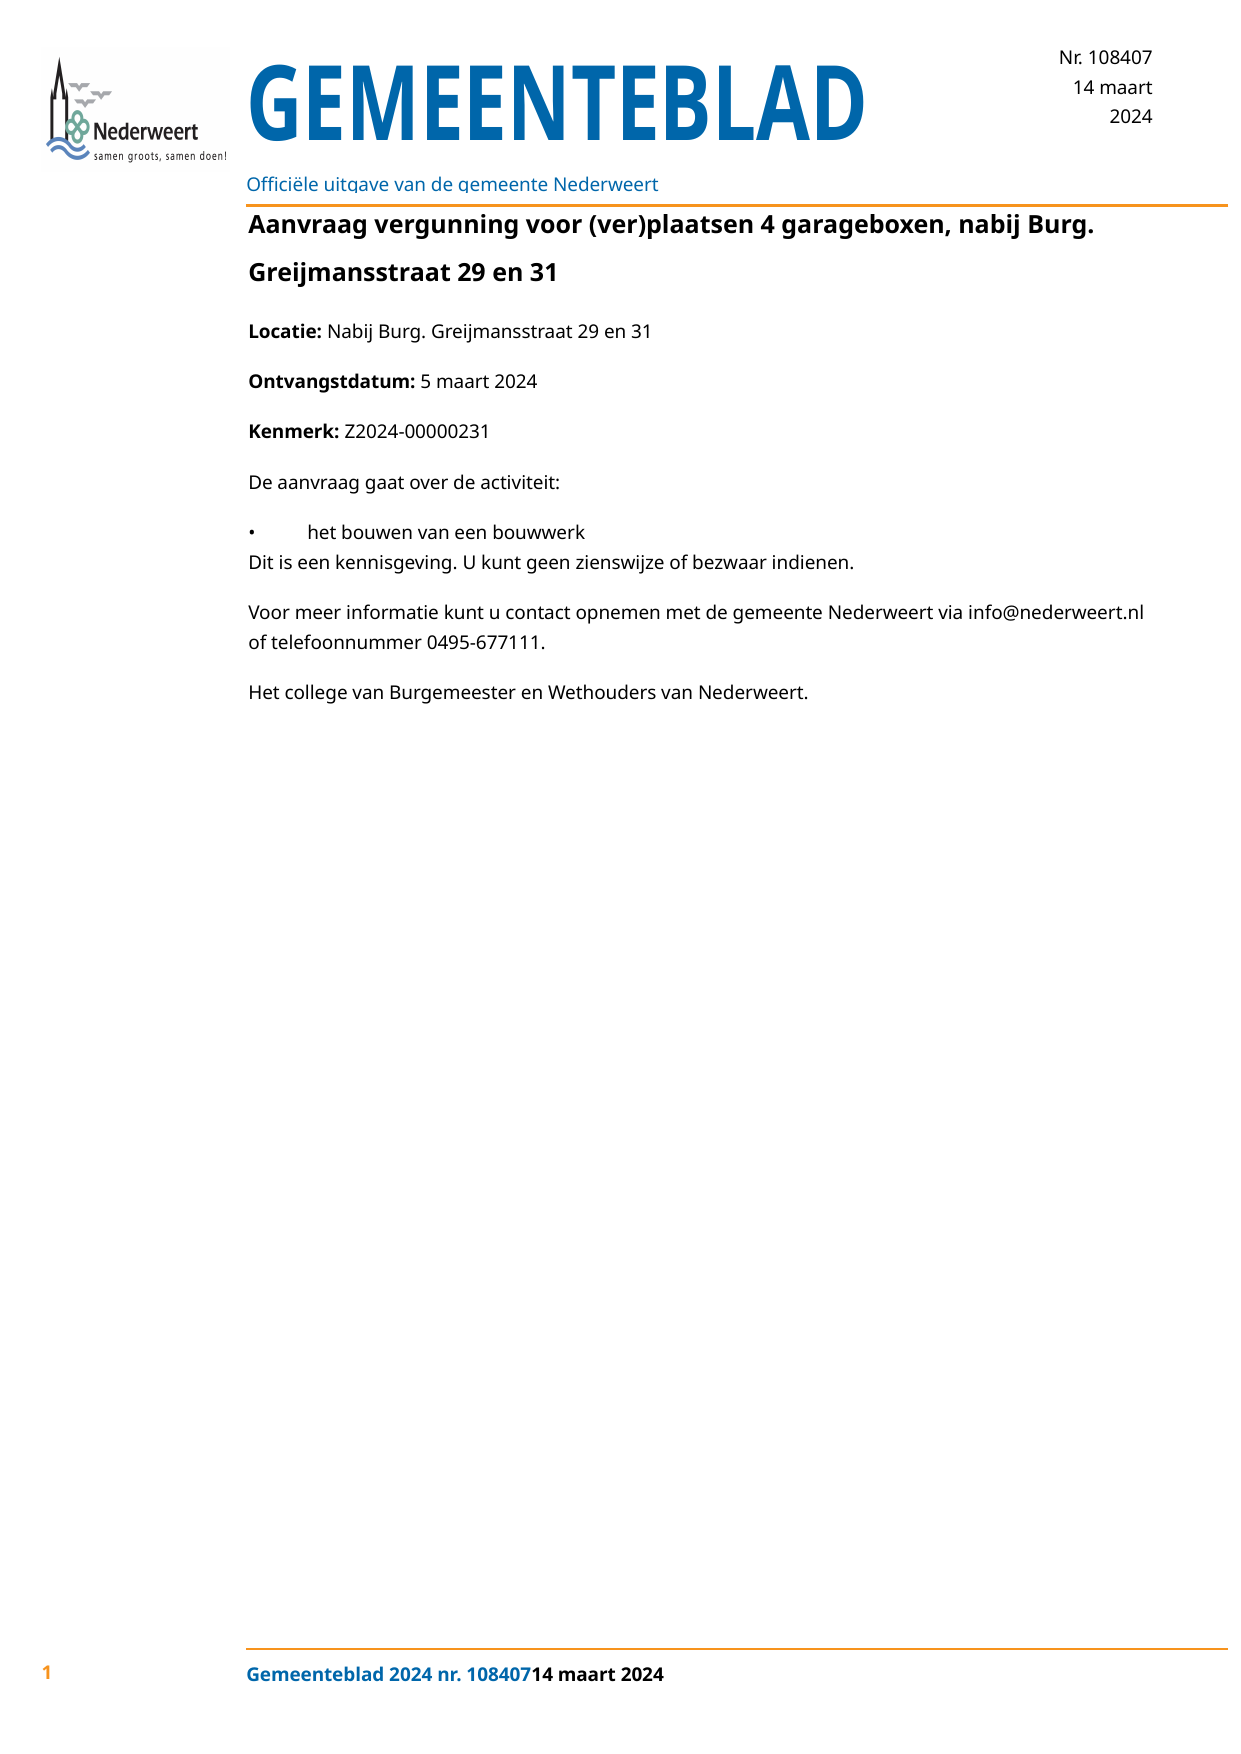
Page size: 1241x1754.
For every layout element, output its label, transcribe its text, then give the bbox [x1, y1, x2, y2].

picture [41, 47, 231, 172]
text Locatie: Nabij Burg. Greijmansstraat 29 en 31 [248, 318, 1152, 344]
text Het college van Burgemeester en Wethouders van Nederweert. [248, 679, 1152, 705]
text Dit is een kennisgeving. U kunt geen zienswijze of bezwaar indienen. [248, 549, 1152, 575]
list het bouwen van een bouwwerk [248, 519, 1152, 545]
text Kenmerk: Z2024-00000231 [248, 419, 1152, 444]
text De aanvraag gaat over de activiteit: [248, 469, 1152, 495]
text Voor meer informatie kunt u contact opnemen met de gemeente Nederweert via info@nederweert.nl of telefoonnummer 0495-677111. [248, 599, 1152, 655]
text Ontvangstdatum: 5 maart 2024 [248, 368, 1152, 394]
text Aanvraag vergunning voor (ver)plaatsen 4 garageboxen, nabij Burg. Greijmansstraat 29 en 31 [248, 207, 1152, 288]
